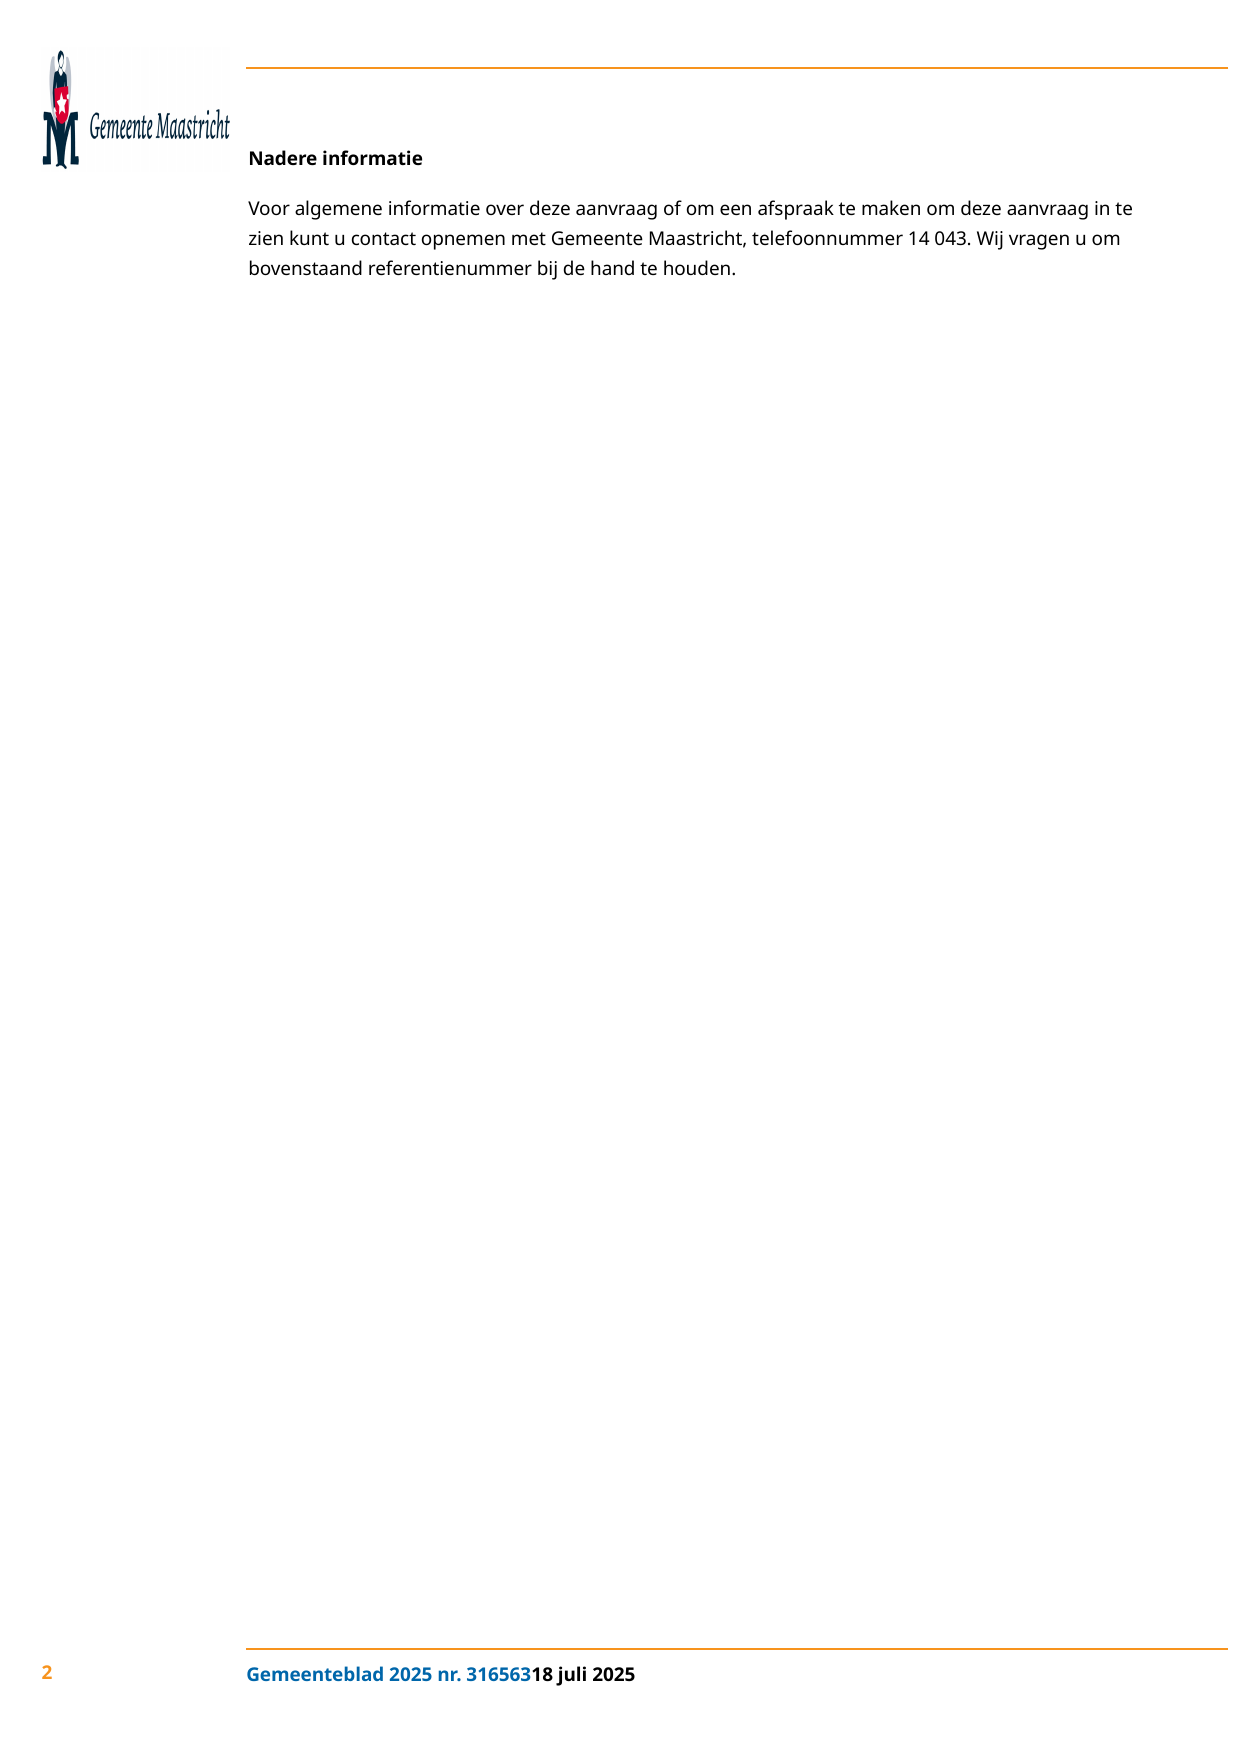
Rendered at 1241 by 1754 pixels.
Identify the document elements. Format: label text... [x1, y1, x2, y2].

text Nadere informatie [248, 145, 1152, 171]
text Voor algemene informatie over deze aanvraag of om een afspraak te maken om deze aanvraag in te zien kunt u contact opnemen met Gemeente Maastricht, telefoonnummer 14 043. Wij vragen u om bovenstaand referentienummer bij de hand te houden. [248, 196, 1152, 281]
picture [41, 47, 231, 172]
